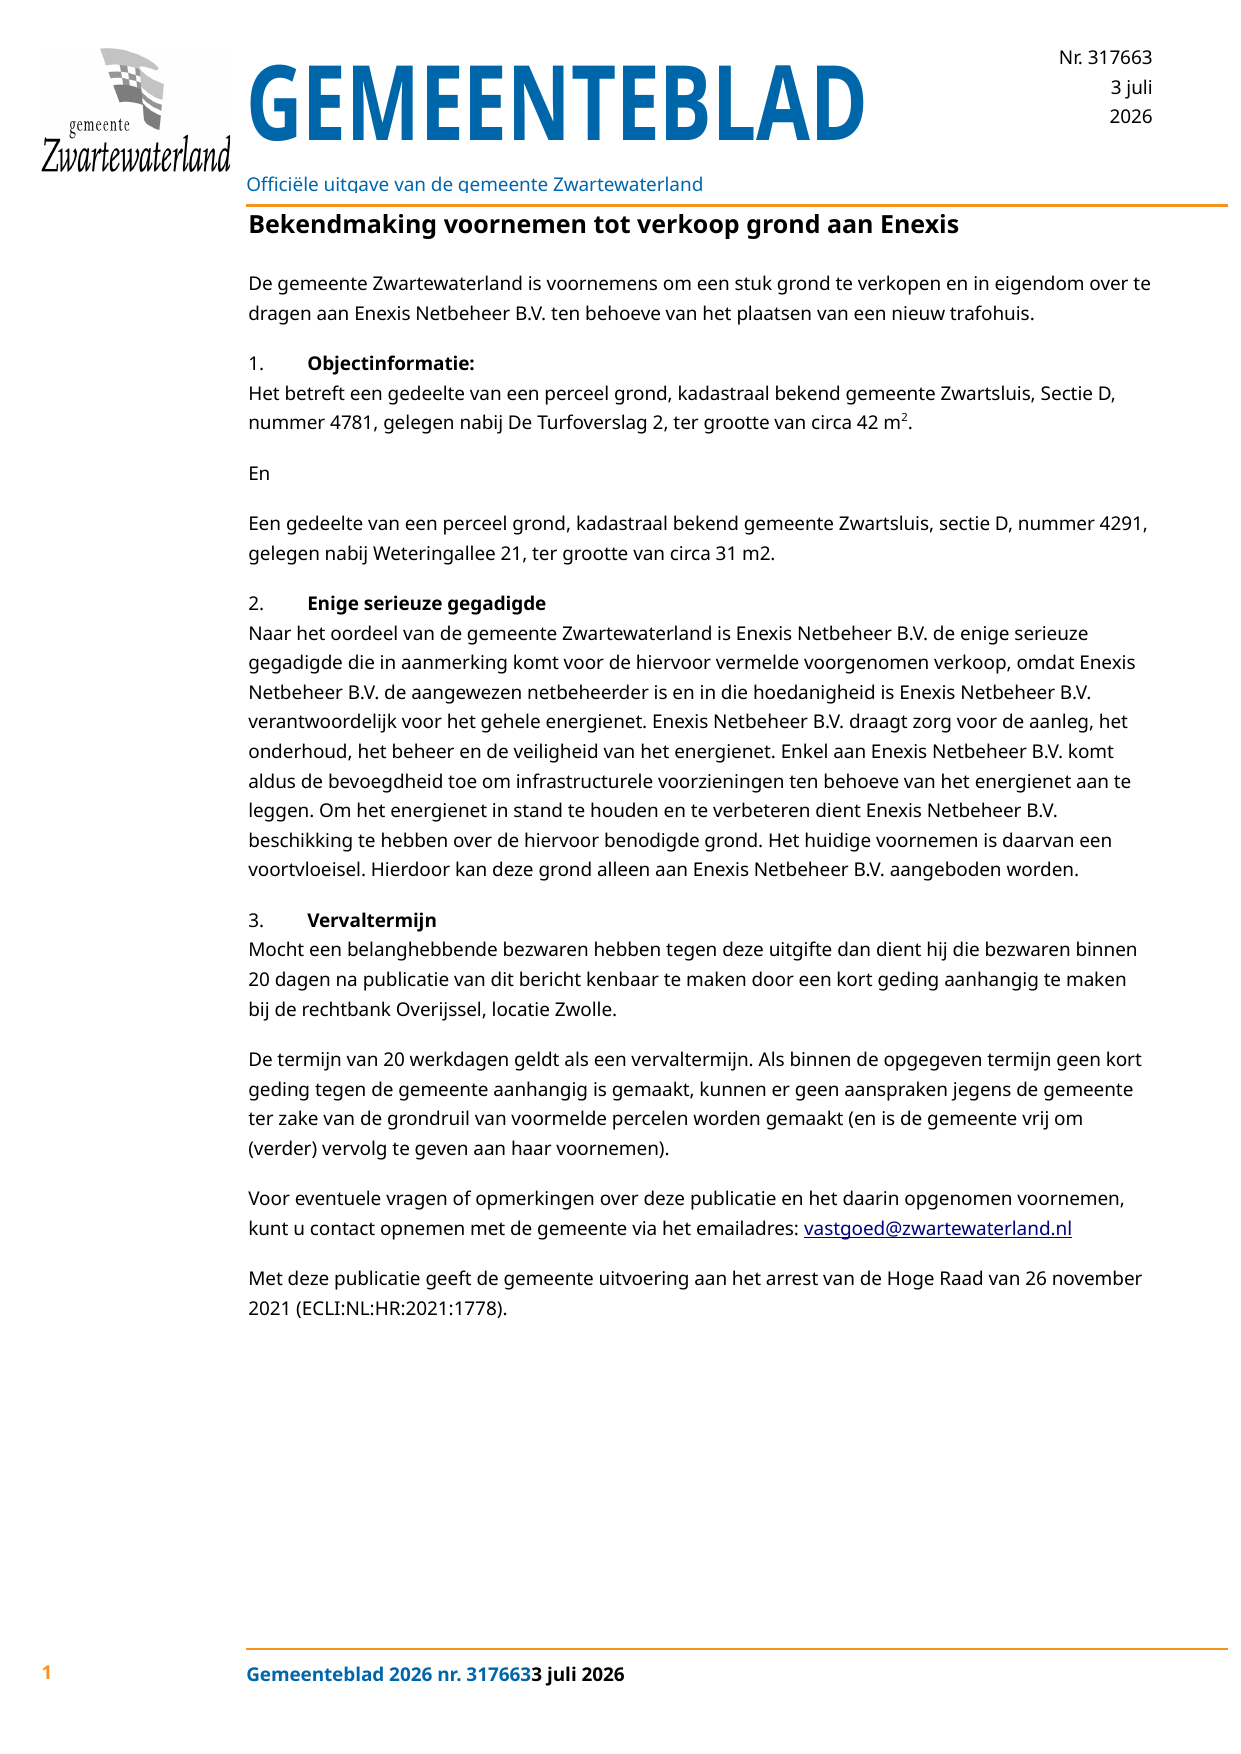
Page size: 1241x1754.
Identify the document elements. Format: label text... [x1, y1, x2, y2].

list Vervaltermijn [248, 907, 1152, 933]
list Objectinformatie: [248, 350, 1152, 376]
text Voor eventuele vragen of opmerkingen over deze publicatie en het daarin opgenomen voornemen, kunt u contact opnemen met de gemeente via het emailadres: vastgoed@zwartewaterland.nl [248, 1185, 1152, 1241]
text De gemeente Zwartewaterland is voornemens om een stuk grond te verkopen en in eigendom over te dragen aan Enexis Netbeheer B.V. ten behoeve van het plaatsen van een nieuw trafohuis. [248, 270, 1152, 326]
text Met deze publicatie geeft de gemeente uitvoering aan het arrest van de Hoge Raad van 26 november 2021 (ECLI:NL:HR:2021:1778). [248, 1265, 1152, 1321]
text En [248, 460, 1152, 486]
text Het betreft een gedeelte van een perceel grond, kadastraal bekend gemeente Zwartsluis, Sectie D, nummer 4781, gelegen nabij De Turfoverslag 2, ter grootte van circa 42 m2. [248, 380, 1152, 435]
text Een gedeelte van een perceel grond, kadastraal bekend gemeente Zwartsluis, sectie D, nummer 4291, gelegen nabij Weteringallee 21, ter grootte van circa 31 m2. [248, 510, 1152, 566]
text De termijn van 20 werkdagen geldt als een vervaltermijn. Als binnen de opgegeven termijn geen kort geding tegen de gemeente aanhangig is gemaakt, kunnen er geen aanspraken jegens de gemeente ter zake van de grondruil van voormelde percelen worden gemaakt (en is de gemeente vrij om (verder) vervolg te geven aan haar voornemen). [248, 1046, 1152, 1161]
text Bekendmaking voornemen tot verkoop grond aan Enexis [248, 207, 1152, 241]
list Enige serieuze gegadigde [248, 590, 1152, 616]
picture [41, 47, 231, 172]
text Mocht een belanghebbende bezwaren hebben tegen deze uitgifte dan dient hij die bezwaren binnen 20 dagen na publicatie van dit bericht kenbaar te maken door een kort geding aanhangig te maken bij de rechtbank Overijssel, locatie Zwolle. [248, 937, 1152, 1021]
text Naar het oordeel van de gemeente Zwartewaterland is Enexis Netbeheer B.V. de enige serieuze gegadigde die in aanmerking komt voor de hiervoor vermelde voorgenomen verkoop, omdat Enexis Netbeheer B.V. de aangewezen netbeheerder is en in die hoedanigheid is Enexis Netbeheer B.V. verantwoordelijk voor het gehele energienet. Enexis Netbeheer B.V. draagt zorg voor de aanleg, het onderhoud, het beheer en de veiligheid van het energienet. Enkel aan Enexis Netbeheer B.V. komt aldus de bevoegdheid toe om infrastructurele voorzieningen ten behoeve van het energienet aan te leggen. Om het energienet in stand te houden en te verbeteren dient Enexis Netbeheer B.V. beschikking te hebben over de hiervoor benodigde grond. Het huidige voornemen is daarvan een voortvloeisel. Hierdoor kan deze grond alleen aan Enexis Netbeheer B.V. aangeboden worden. [248, 620, 1152, 882]
